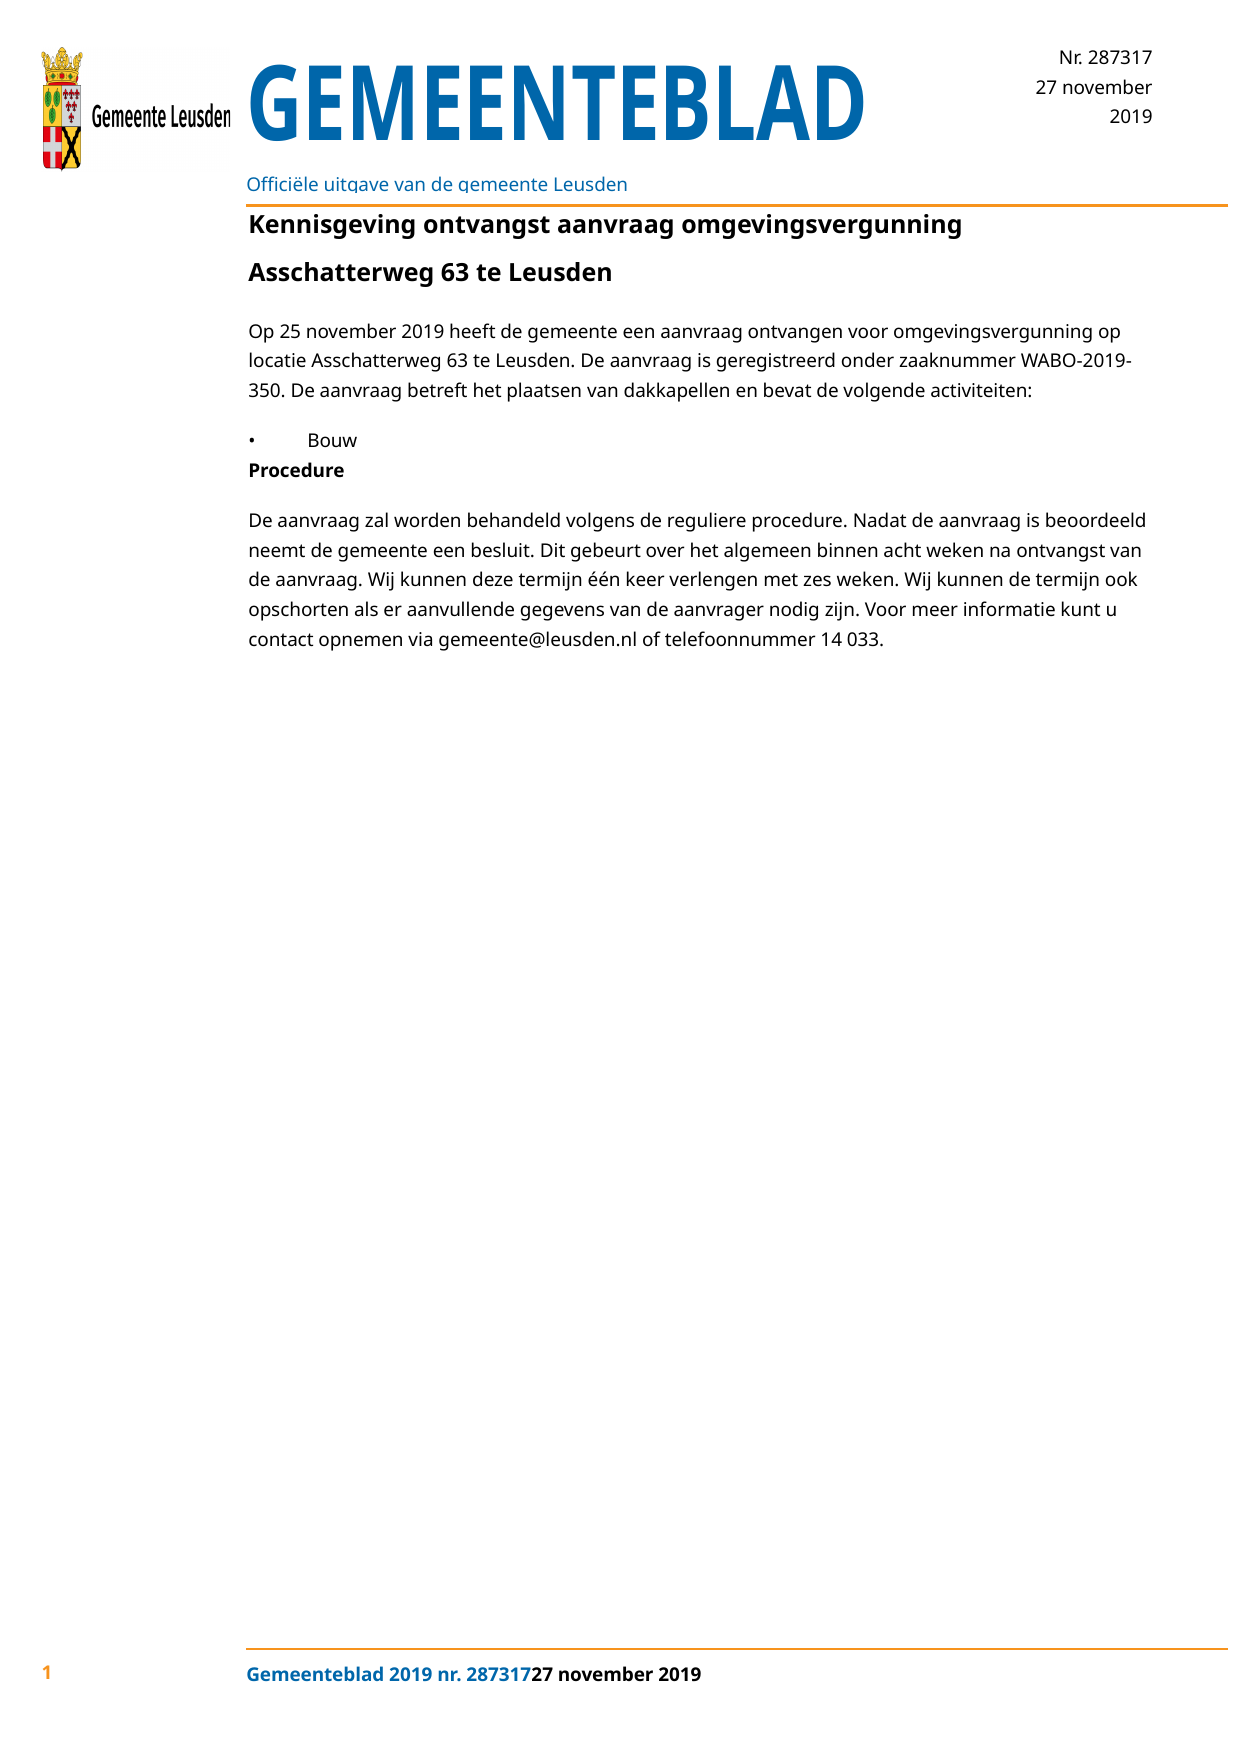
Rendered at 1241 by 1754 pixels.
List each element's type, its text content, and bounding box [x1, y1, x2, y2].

text Kennisgeving ontvangst aanvraag omgevingsvergunning Asschatterweg 63 te Leusden [248, 207, 1152, 288]
text De aanvraag zal worden behandeld volgens de reguliere procedure. Nadat de aanvraag is beoordeeld neemt de gemeente een besluit. Dit gebeurt over het algemeen binnen acht weken na ontvangst van de aanvraag. Wij kunnen deze termijn één keer verlengen met zes weken. Wij kunnen de termijn ook opschorten als er aanvullende gegevens van de aanvrager nodig zijn. Voor meer informatie kunt u contact opnemen via gemeente@leusden.nl of telefoonnummer 14 033. [248, 507, 1152, 652]
list Bouw [248, 427, 1152, 453]
text Op 25 november 2019 heeft de gemeente een aanvraag ontvangen voor omgevingsvergunning op locatie Asschatterweg 63 te Leusden. De aanvraag is geregistreerd onder zaaknummer WABO-2019-350. De aanvraag betreft het plaatsen van dakkapellen en bevat de volgende activiteiten: [248, 318, 1152, 403]
text Procedure [248, 457, 1152, 483]
picture [41, 47, 231, 172]
